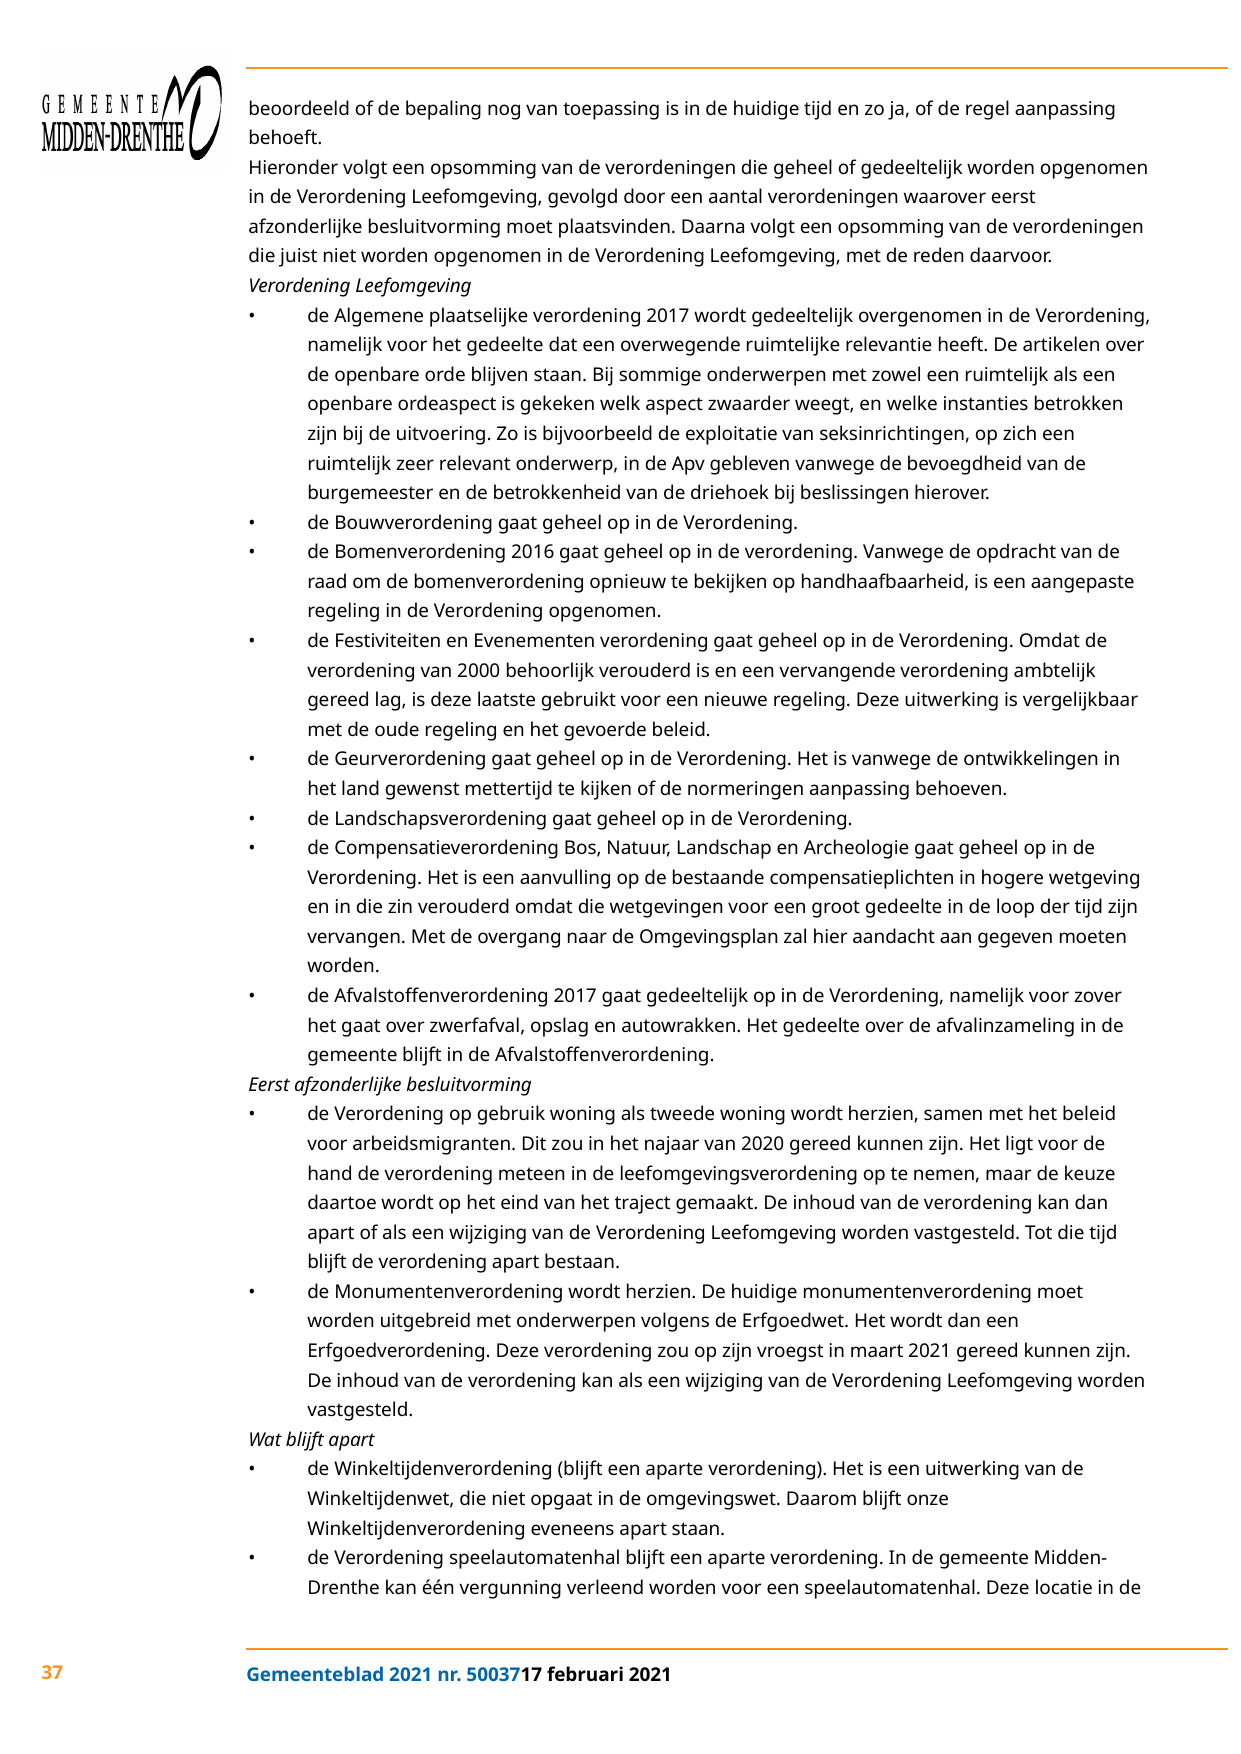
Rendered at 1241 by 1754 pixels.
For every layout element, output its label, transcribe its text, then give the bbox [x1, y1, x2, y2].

list de Verordening speelautomatenhal blijft een aparte verordening. In de gemeente Midden-Drenthe kan één vergunning verleend worden voor een speelautomatenhal. Deze locatie in de [248, 1544, 1152, 1600]
list de Landschapsverordening gaat geheel op in de Verordening. [248, 805, 1152, 831]
list de Bouwverordening gaat geheel op in de Verordening. [248, 509, 1152, 535]
list de Verordening op gebruik woning als tweede woning wordt herzien, samen met het beleid voor arbeidsmigranten. Dit zou in het najaar van 2020 gereed kunnen zijn. Het ligt voor de hand de verordening meteen in de leefomgevingsverordening op te nemen, maar de keuze daartoe wordt op het eind van het traject gemaakt. De inhoud van de verordening kan dan apart of als een wijziging van de Verordening Leefomgeving worden vastgesteld. Tot die tijd blijft de verordening apart bestaan. [248, 1101, 1152, 1274]
list de Monumentenverordening wordt herzien. De huidige monumentenverordening moet worden uitgebreid met onderwerpen volgens de Erfgoedwet. Het wordt dan een Erfgoedverordening. Deze verordening zou op zijn vroegst in maart 2021 gereed kunnen zijn. De inhoud van de verordening kan als een wijziging van de Verordening Leefomgeving worden vastgesteld. [248, 1278, 1152, 1422]
text Eerst afzonderlijke besluitvorming [248, 1071, 1152, 1097]
text beoordeeld of de bepaling nog van toepassing is in de huidige tijd en zo ja, of de regel aanpassing behoeft. [248, 95, 1152, 150]
list de Winkeltijdenverordening (blijft een aparte verordening). Het is een uitwerking van de Winkeltijdenwet, die niet opgaat in de omgevingswet. Daarom blijft onze Winkeltijdenverordening eveneens apart staan. [248, 1456, 1152, 1541]
picture [41, 47, 231, 172]
list de Festiviteiten en Evenementen verordening gaat geheel op in de Verordening. Omdat de verordening van 2000 behoorlijk verouderd is en een vervangende verordening ambtelijk gereed lag, is deze laatste gebruikt voor een nieuwe regeling. Deze uitwerking is vergelijkbaar met de oude regeling en het gevoerde beleid. [248, 627, 1152, 742]
text Hieronder volgt een opsomming van de verordeningen die geheel of gedeeltelijk worden opgenomen in de Verordening Leefomgeving, gevolgd door een aantal verordeningen waarover eerst afzonderlijke besluitvorming moet plaatsvinden. Daarna volgt een opsomming van de verordeningen die juist niet worden opgenomen in de Verordening Leefomgeving, met de reden daarvoor. [248, 154, 1152, 268]
list de Algemene plaatselijke verordening 2017 wordt gedeeltelijk overgenomen in de Verordening, namelijk voor het gedeelte dat een overwegende ruimtelijke relevantie heeft. De artikelen over de openbare orde blijven staan. Bij sommige onderwerpen met zowel een ruimtelijk als een openbare ordeaspect is gekeken welk aspect zwaarder weegt, en welke instanties betrokken zijn bij de uitvoering. Zo is bijvoorbeeld de exploitatie van seksinrichtingen, op zich een ruimtelijk zeer relevant onderwerp, in de Apv gebleven vanwege de bevoegdheid van de burgemeester en de betrokkenheid van de driehoek bij beslissingen hierover. [248, 302, 1152, 505]
list de Compensatieverordening Bos, Natuur, Landschap en Archeologie gaat geheel op in de Verordening. Het is een aanvulling op de bestaande compensatieplichten in hogere wetgeving en in die zin verouderd omdat die wetgevingen voor een groot gedeelte in de loop der tijd zijn vervangen. Met de overgang naar de Omgevingsplan zal hier aandacht aan gegeven moeten worden. [248, 834, 1152, 978]
list de Afvalstoffenverordening 2017 gaat gedeeltelijk op in de Verordening, namelijk voor zover het gaat over zwerfafval, opslag en autowrakken. Het gedeelte over de afvalinzameling in de gemeente blijft in de Afvalstoffenverordening. [248, 982, 1152, 1067]
list de Bomenverordening 2016 gaat geheel op in de verordening. Vanwege de opdracht van de raad om de bomenverordening opnieuw te bekijken op handhaafbaarheid, is een aangepaste regeling in de Verordening opgenomen. [248, 538, 1152, 623]
text Verordening Leefomgeving [248, 272, 1152, 298]
text Wat blijft apart [248, 1426, 1152, 1452]
list de Geurverordening gaat geheel op in de Verordening. Het is vanwege de ontwikkelingen in het land gewenst mettertijd te kijken of de normeringen aanpassing behoeven. [248, 746, 1152, 801]
